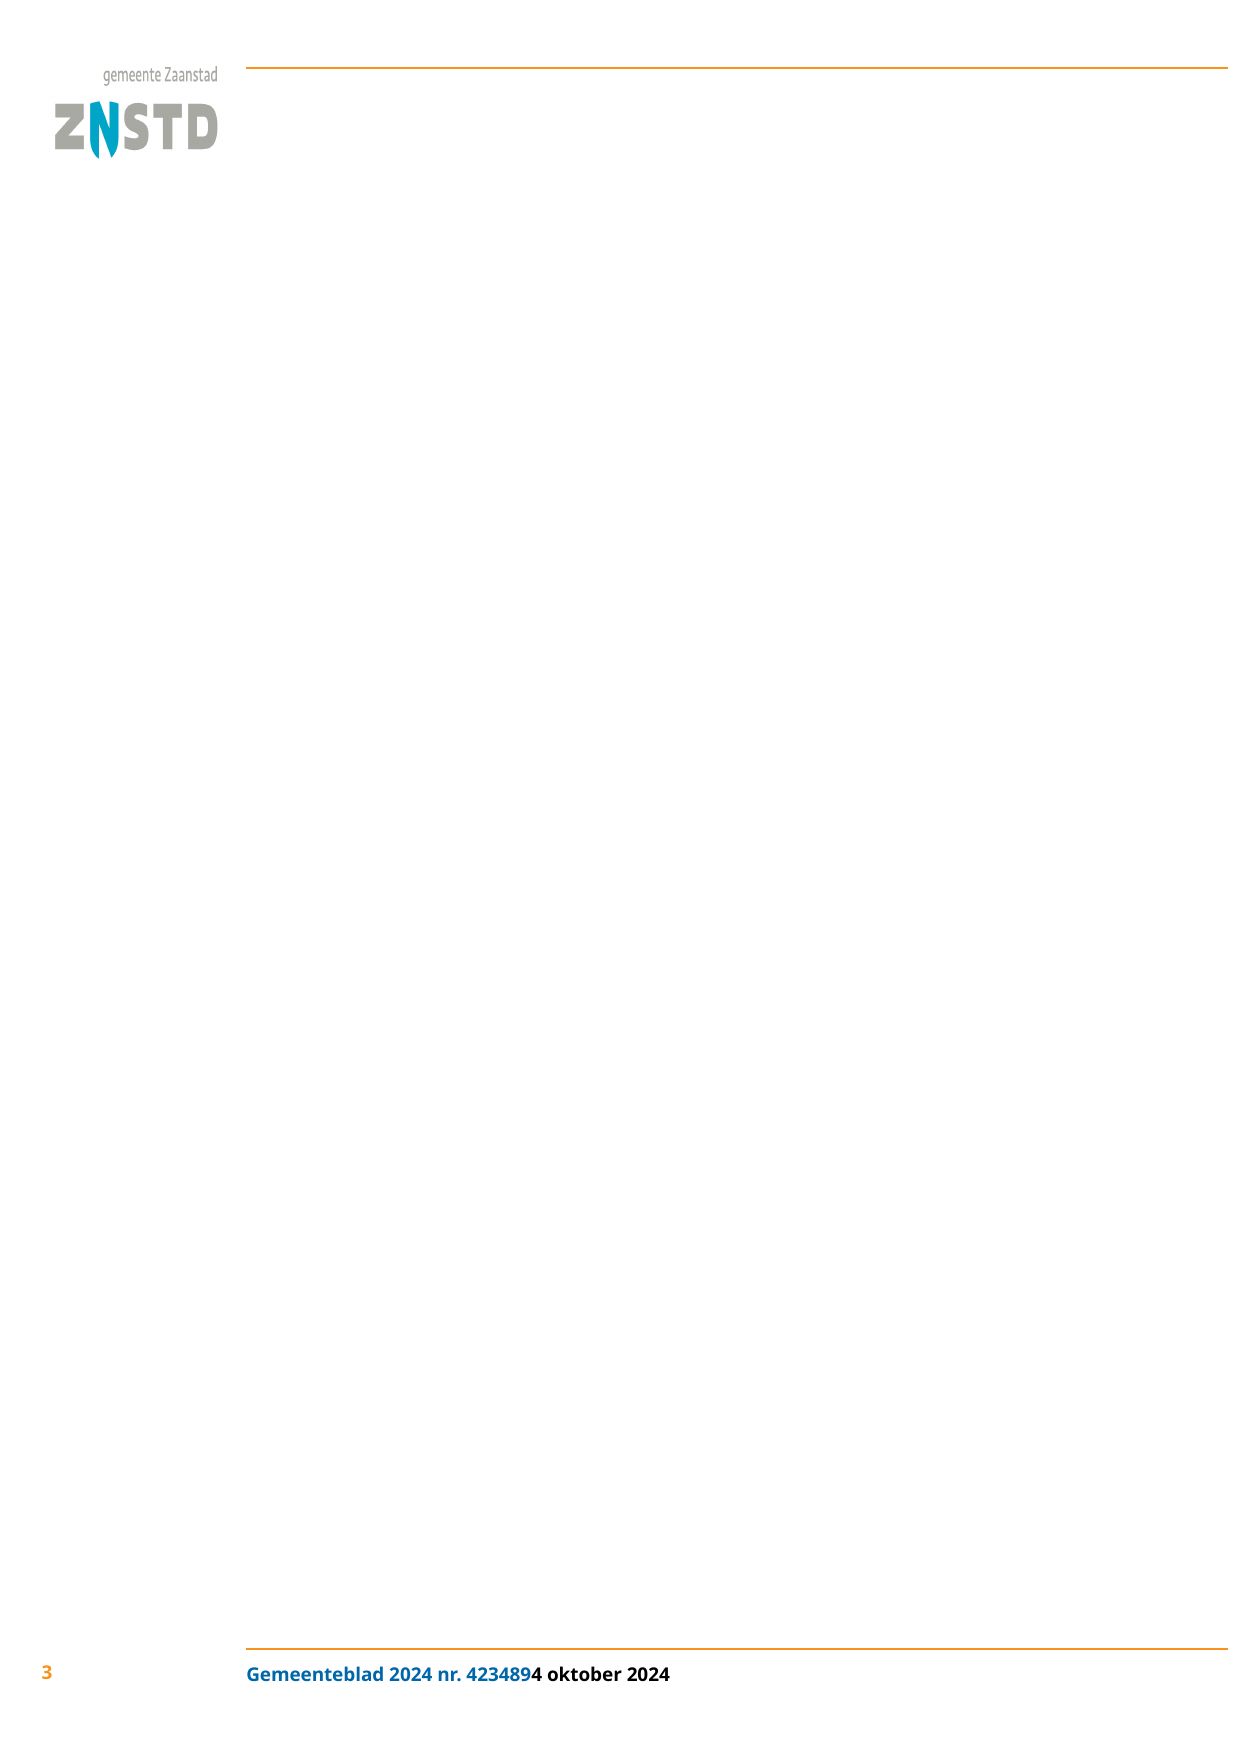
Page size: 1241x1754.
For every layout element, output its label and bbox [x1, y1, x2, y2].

picture [41, 47, 231, 172]
